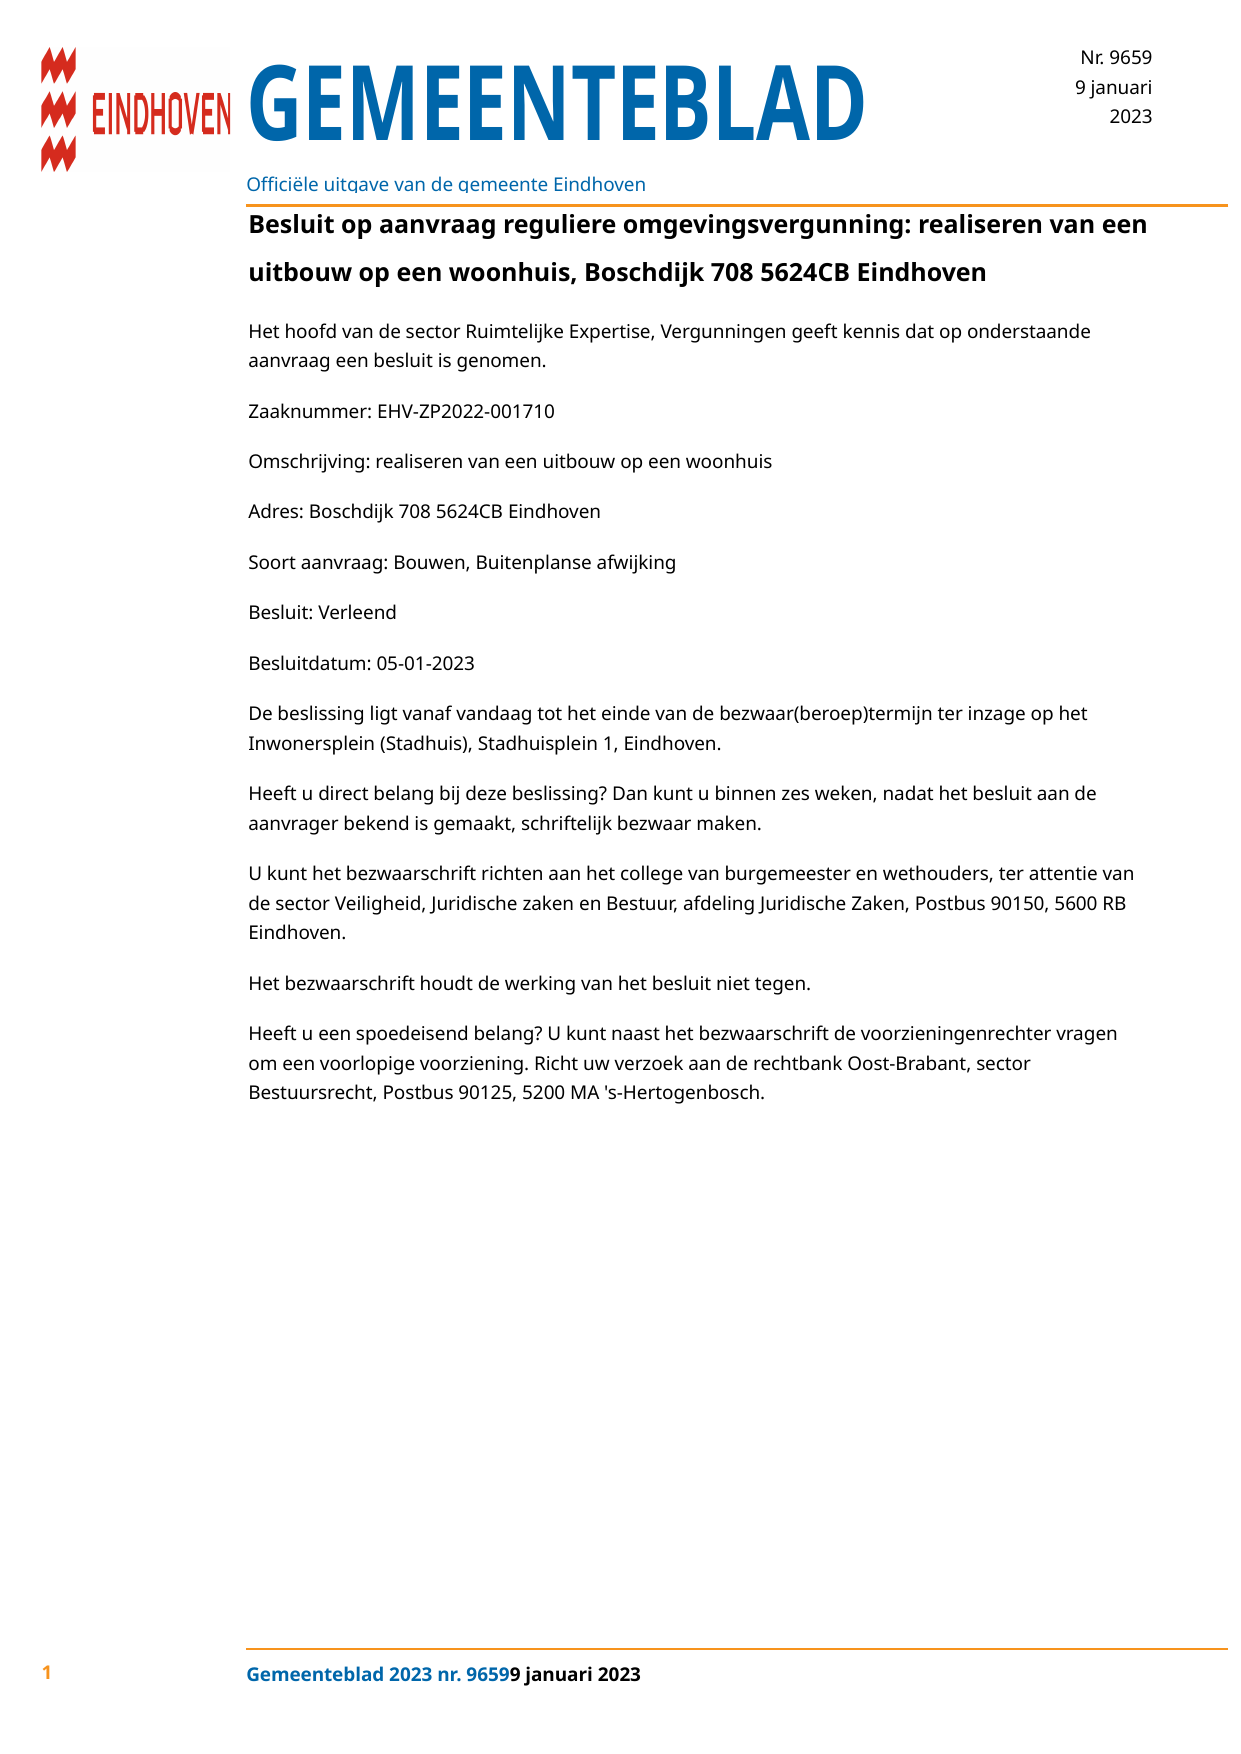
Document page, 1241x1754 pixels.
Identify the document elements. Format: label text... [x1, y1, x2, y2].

text Besluit op aanvraag reguliere omgevingsvergunning: realiseren van een uitbouw op een woonhuis, Boschdijk 708 5624CB Eindhoven [248, 207, 1152, 288]
text Het bezwaarschrift houdt de werking van het besluit niet tegen. [248, 970, 1152, 996]
text Zaaknummer: EHV-ZP2022-001710 [248, 398, 1152, 424]
text Soort aanvraag: Bouwen, Buitenplanse afwijking [248, 549, 1152, 575]
picture [41, 47, 231, 172]
text Besluitdatum: 05-01-2023 [248, 650, 1152, 676]
text De beslissing ligt vanaf vandaag tot het einde van de bezwaar(beroep)termijn ter inzage op het Inwonersplein (Stadhuis), Stadhuisplein 1, Eindhoven. [248, 700, 1152, 756]
text Adres: Boschdijk 708 5624CB Eindhoven [248, 499, 1152, 524]
text Besluit: Verleend [248, 599, 1152, 625]
text Heeft u een spoedeisend belang? U kunt naast het bezwaarschrift de voorzieningenrechter vragen om een voorlopige voorziening. Richt uw verzoek aan de rechtbank Oost-Brabant, sector Bestuursrecht, Postbus 90125, 5200 MA 's-Hertogenbosch. [248, 1020, 1152, 1105]
text Heeft u direct belang bij deze beslissing? Dan kunt u binnen zes weken, nadat het besluit aan de aanvrager bekend is gemaakt, schriftelijk bezwaar maken. [248, 780, 1152, 836]
text Het hoofd van de sector Ruimtelijke Expertise, Vergunningen geeft kennis dat op onderstaande aanvraag een besluit is genomen. [248, 318, 1152, 373]
text U kunt het bezwaarschrift richten aan het college van burgemeester en wethouders, ter attentie van de sector Veiligheid, Juridische zaken en Bestuur, afdeling Juridische Zaken, Postbus 90150, 5600 RB Eindhoven. [248, 860, 1152, 945]
text Omschrijving: realiseren van een uitbouw op een woonhuis [248, 448, 1152, 474]
